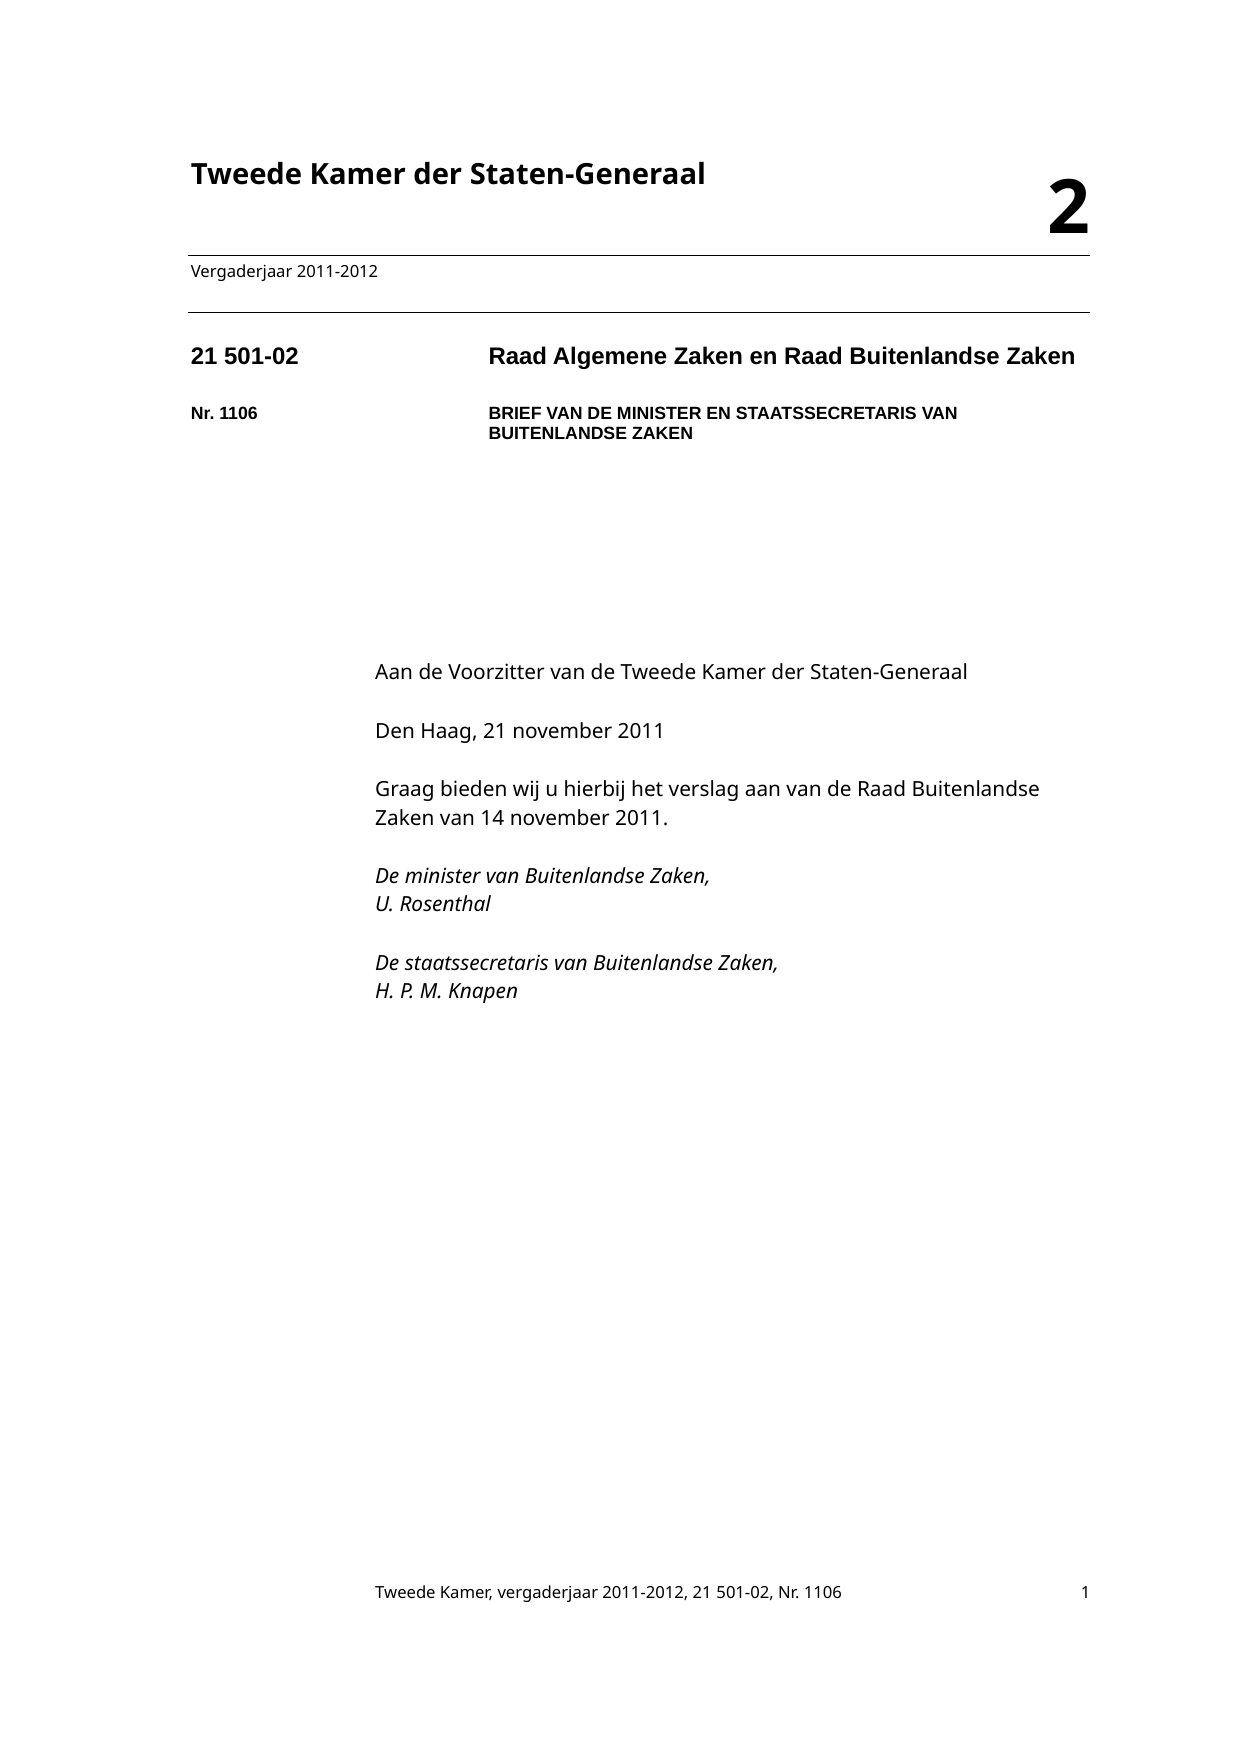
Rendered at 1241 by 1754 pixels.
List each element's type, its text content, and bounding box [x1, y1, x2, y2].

text Aan de Voorzitter van de Tweede Kamer der Staten-Generaal [375, 657, 1090, 686]
text Den Haag, 21 november 2011 [375, 716, 1090, 744]
text U. Rosenthal [375, 889, 1090, 918]
text De minister van Buitenlandse Zaken, [375, 861, 1090, 889]
table_cell [485, 313, 1090, 339]
text De staatssecretaris van Buitenlandse Zaken, [375, 948, 1090, 976]
table_cell Vergaderjaar 2011-2012 [188, 256, 485, 312]
table_cell [188, 313, 485, 339]
text Graag bieden wij u hierbij het verslag aan van de Raad Buitenlandse Zaken van 14 november 2011. [375, 774, 1090, 831]
table_cell [485, 256, 1090, 312]
table_cell BRIEF VAN DE MINISTER EN STAATSSECRETARIS VAN BUITENLANDSE ZAKEN [485, 399, 1090, 539]
table_cell Nr. 1106 [188, 399, 485, 539]
table_cell Raad Algemene Zaken en Raad Buitenlandse Zaken [485, 339, 1090, 399]
text H. P. M. Knapen [375, 976, 1090, 1005]
table_header Tweede Kamer der Staten-Generaal [188, 150, 909, 255]
table_header 2 [910, 150, 1090, 255]
table_cell 21 501-02 [188, 339, 485, 399]
